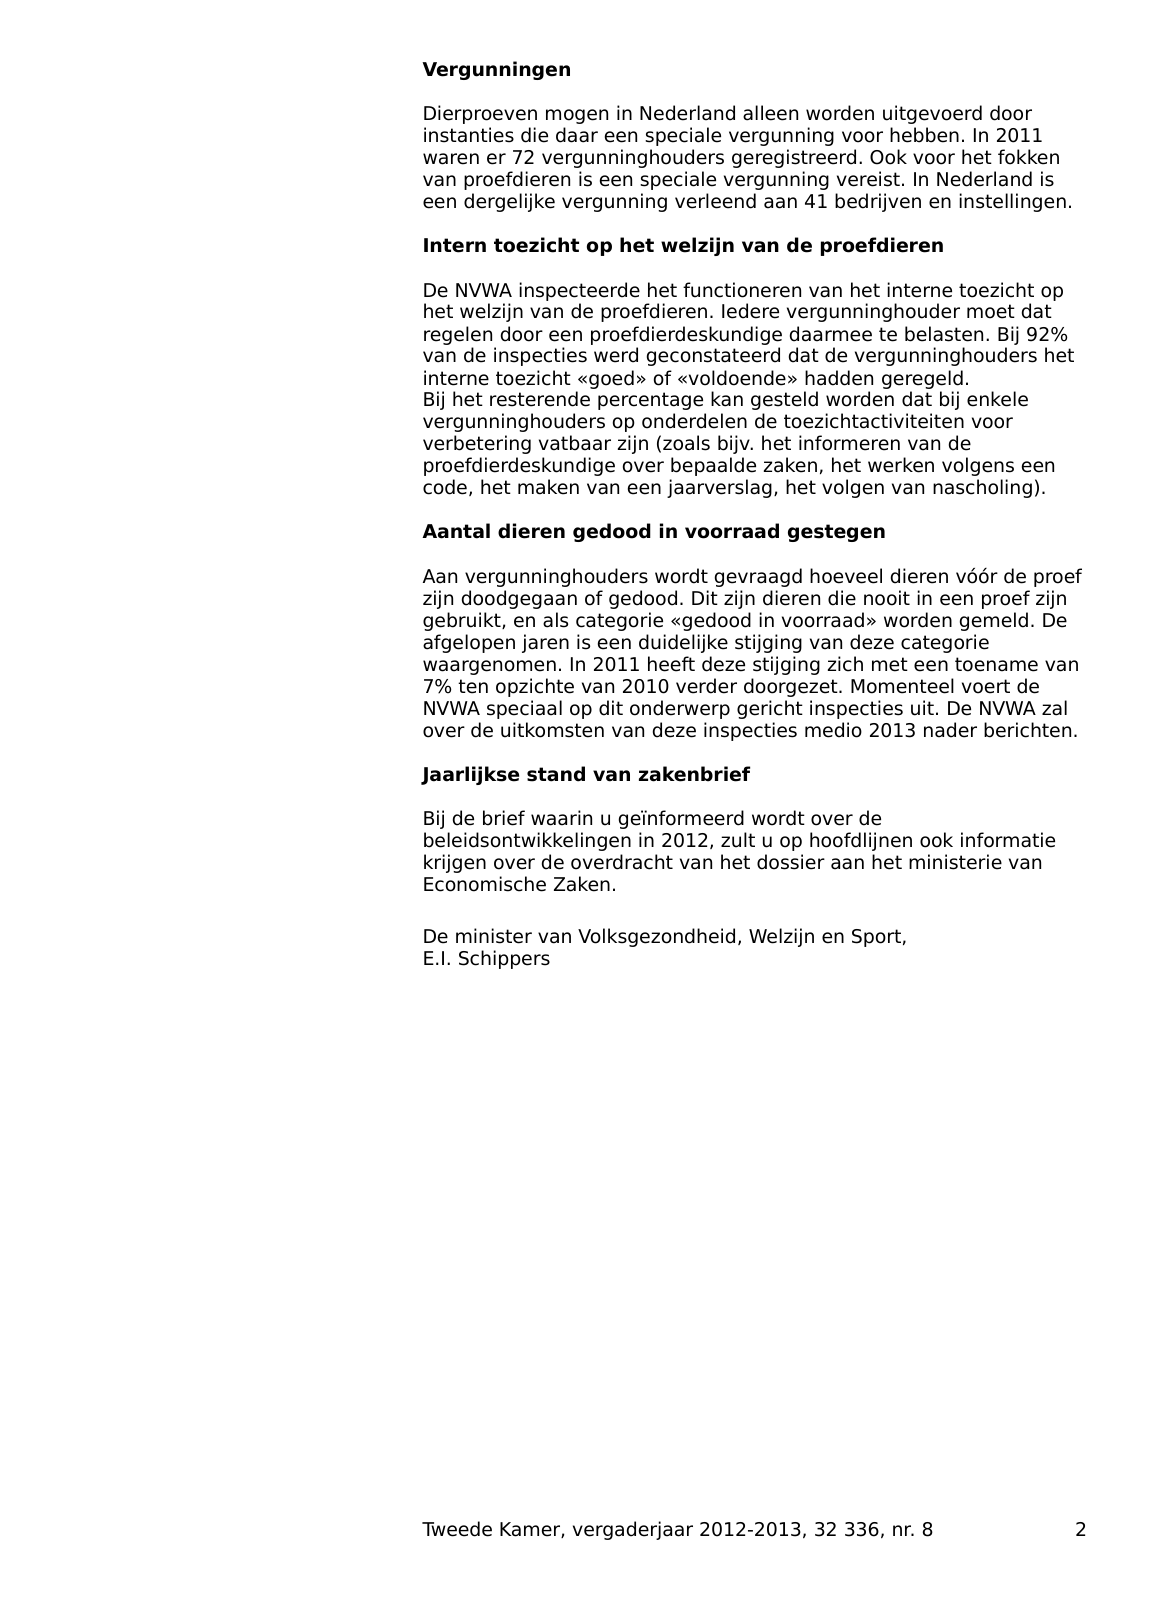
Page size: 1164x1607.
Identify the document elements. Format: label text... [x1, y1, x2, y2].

subtitle Vergunningen [422, 59, 1087, 81]
subtitle Aantal dieren gedood in voorraad gestegen [422, 521, 1087, 543]
text Bij de brief waarin u geïnformeerd wordt over de beleidsontwikkelingen in 2012, zult u op hoofdlijnen ook informatie krijgen over de overdracht van het dossier aan het ministerie van Economische Zaken. [422, 808, 1087, 896]
subtitle Jaarlijkse stand van zakenbrief [422, 764, 1087, 786]
text Bij het resterende percentage kan gesteld worden dat bij enkele vergunninghouders op onderdelen de toezichtactiviteiten voor verbetering vatbaar zijn (zoals bijv. het informeren van de proefdierdeskundige over bepaalde zaken, het werken volgens een code, het maken van een jaarverslag, het volgen van nascholing). [422, 389, 1087, 499]
text De NVWA inspecteerde het functioneren van het interne toezicht op het welzijn van de proefdieren. Iedere vergunninghouder moet dat regelen door een proefdierdeskundige daarmee te belasten. Bij 92% van de inspecties werd geconstateerd dat de vergunninghouders het interne toezicht «goed» of «voldoende» hadden geregeld. [422, 279, 1087, 389]
text De minister van Volksgezondheid, Welzijn en Sport, E.I. Schippers [422, 926, 1087, 970]
text Dierproeven mogen in Nederland alleen worden uitgevoerd door instanties die daar een speciale vergunning voor hebben. In 2011 waren er 72 vergunninghouders geregistreerd. Ook voor het fokken van proefdieren is een speciale vergunning vereist. In Nederland is een dergelijke vergunning verleend aan 41 bedrijven en instellingen. [422, 103, 1087, 213]
text Aan vergunninghouders wordt gevraagd hoeveel dieren vóór de proef zijn doodgegaan of gedood. Dit zijn dieren die nooit in een proef zijn gebruikt, en als categorie «gedood in voorraad» worden gemeld. De afgelopen jaren is een duidelijke stijging van deze categorie waargenomen. In 2011 heeft deze stijging zich met een toename van 7% ten opzichte van 2010 verder doorgezet. Momenteel voert de NVWA speciaal op dit onderwerp gericht inspecties uit. De NVWA zal over de uitkomsten van deze inspecties medio 2013 nader berichten. [422, 566, 1087, 741]
subtitle Intern toezicht op het welzijn van de proefdieren [422, 235, 1087, 257]
